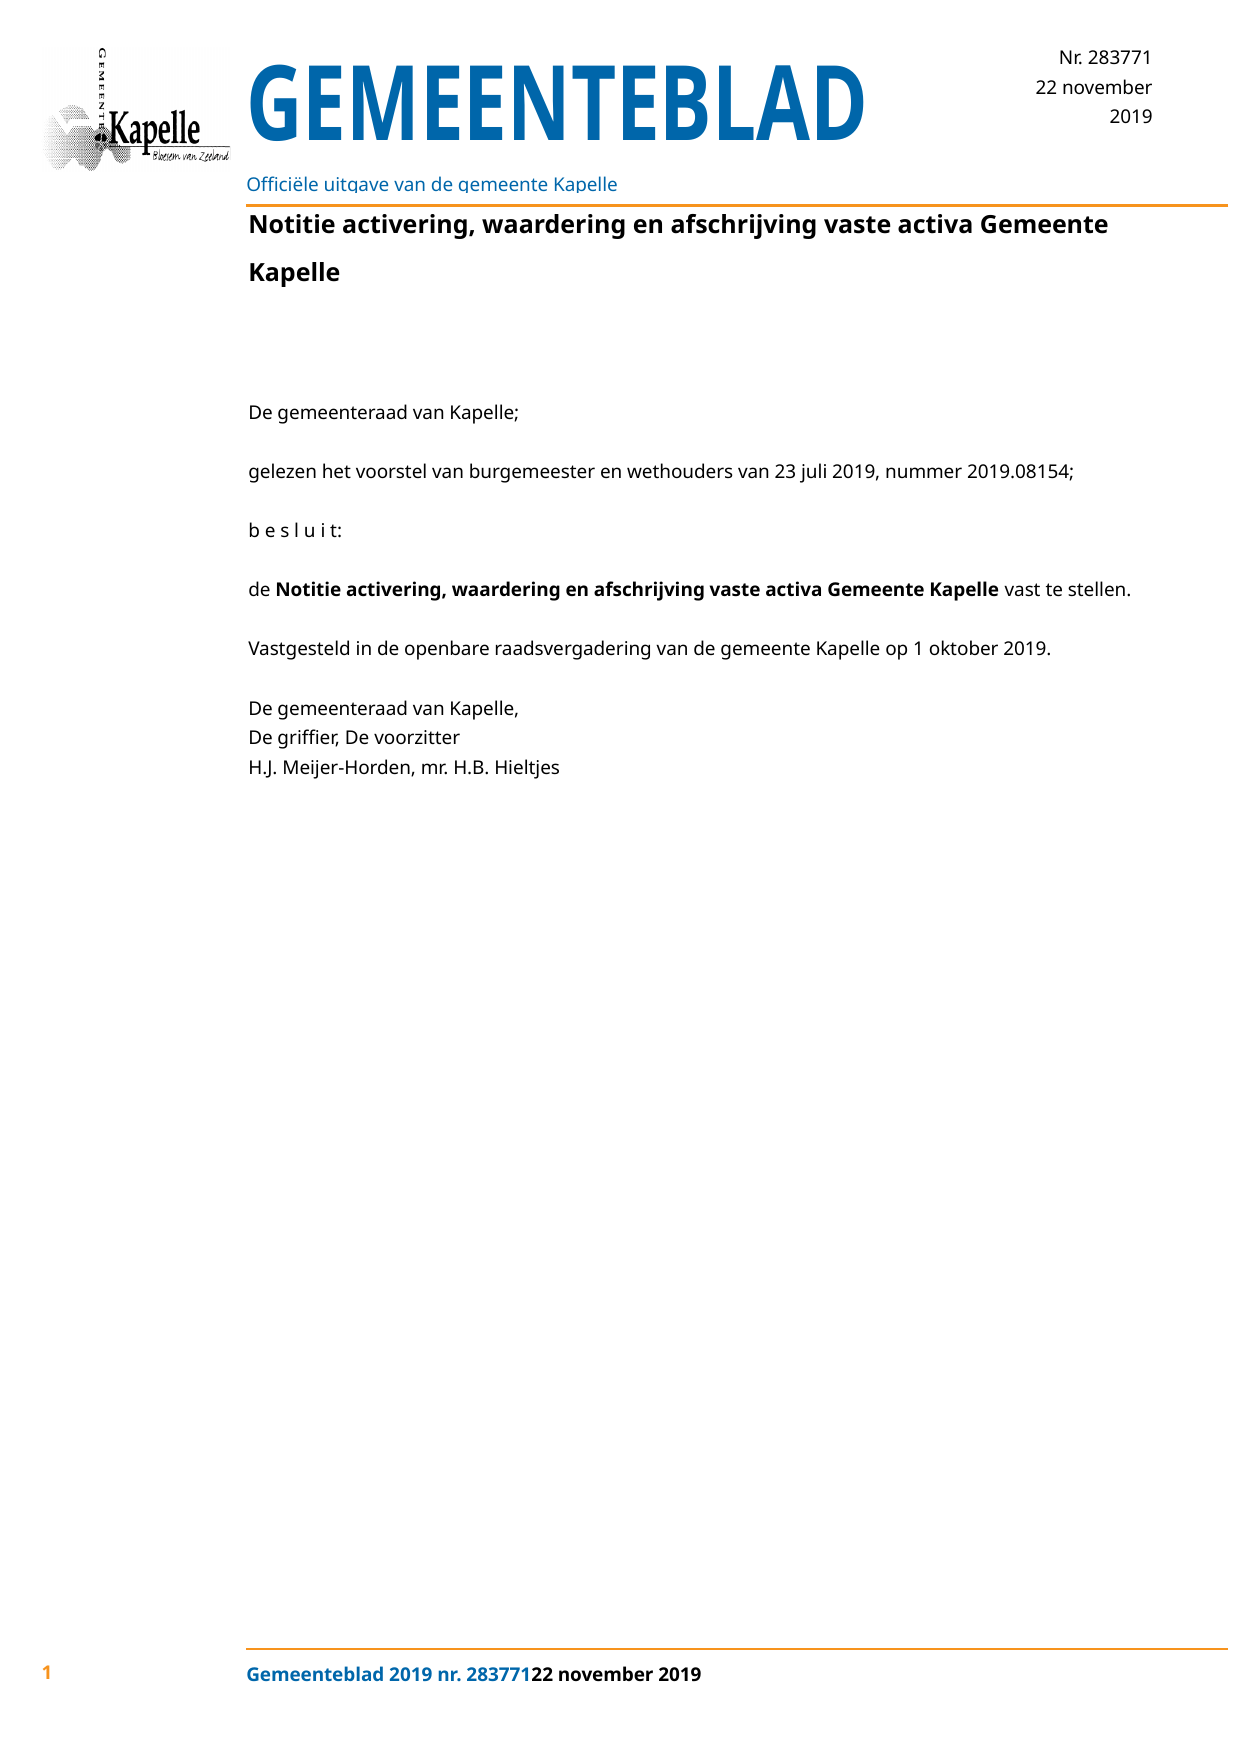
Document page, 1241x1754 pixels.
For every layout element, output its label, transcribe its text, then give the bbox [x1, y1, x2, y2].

picture [41, 47, 231, 172]
text de Notitie activering, waardering en afschrijving vaste activa Gemeente Kapelle vast te stellen. [248, 576, 1152, 602]
text H.J. Meijer-Horden, mr. H.B. Hieltjes [248, 754, 1152, 780]
text De griffier, De voorzitter [248, 724, 1152, 750]
text De gemeenteraad van Kapelle, [248, 695, 1152, 721]
text Notitie activering, waardering en afschrijving vaste activa Gemeente Kapelle [248, 207, 1152, 288]
text Vastgesteld in de openbare raadsvergadering van de gemeente Kapelle op 1 oktober 2019. [248, 636, 1152, 661]
text b e s l u i t: [248, 517, 1152, 543]
text De gemeenteraad van Kapelle; [248, 399, 1152, 425]
text gelezen het voorstel van burgemeester en wethouders van 23 juli 2019, nummer 2019.08154; [248, 458, 1152, 484]
